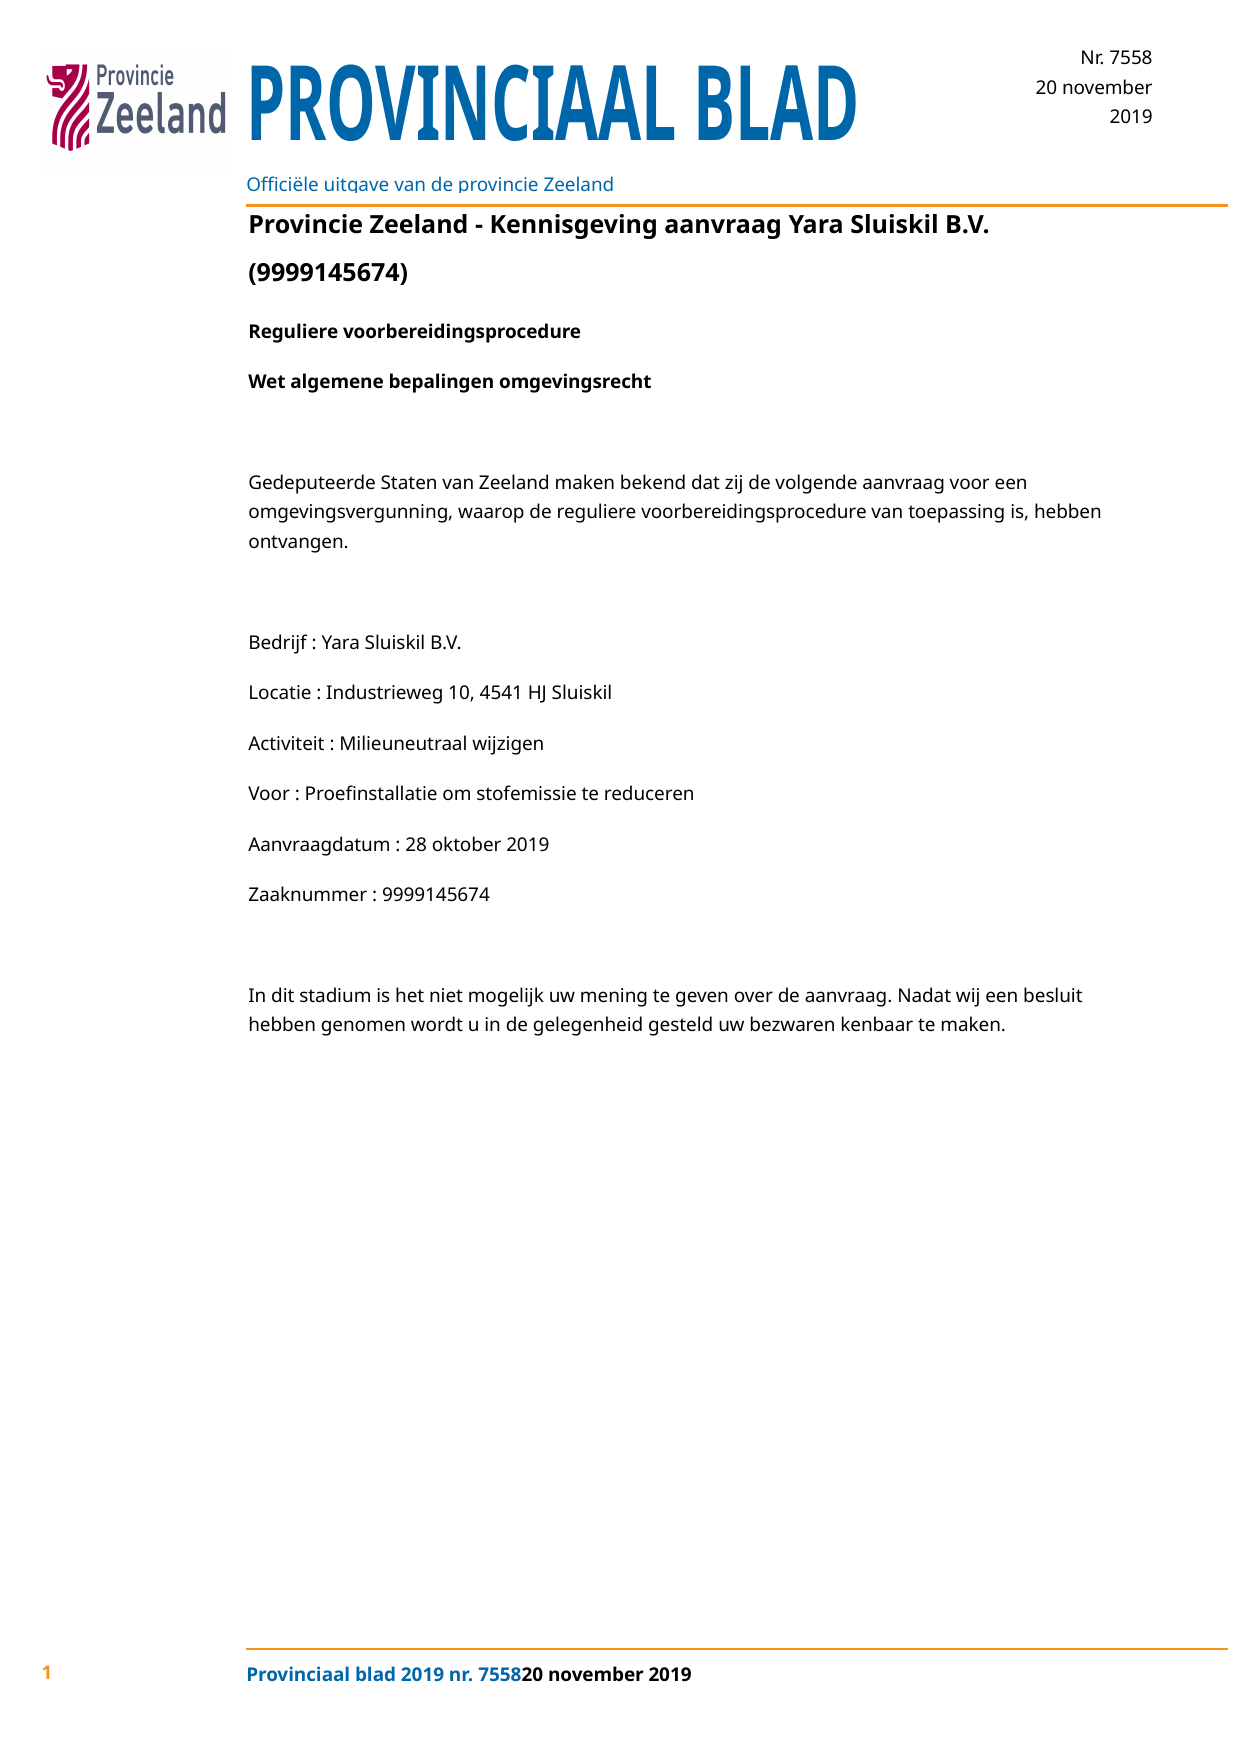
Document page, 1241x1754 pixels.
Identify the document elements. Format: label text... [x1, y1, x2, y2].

text Activiteit : Milieuneutraal wijzigen [248, 730, 1152, 756]
text Reguliere voorbereidingsprocedure [248, 318, 1152, 344]
text Wet algemene bepalingen omgevingsrecht [248, 368, 1152, 394]
text Locatie : Industrieweg 10, 4541 HJ Sluiskil [248, 679, 1152, 705]
picture [41, 47, 231, 172]
text Zaaknummer : 9999145674 [248, 881, 1152, 907]
text Gedeputeerde Staten van Zeeland maken bekend dat zij de volgende aanvraag voor een omgevingsvergunning, waarop de reguliere voorbereidingsprocedure van toepassing is, hebben ontvangen. [248, 469, 1152, 554]
text Provincie Zeeland - Kennisgeving aanvraag Yara Sluiskil B.V. (9999145674) [248, 207, 1152, 288]
text Voor : Proefinstallatie om stofemissie te reduceren [248, 780, 1152, 806]
text In dit stadium is het niet mogelijk uw mening te geven over de aanvraag. Nadat wij een besluit hebben genomen wordt u in de gelegenheid gesteld uw bezwaren kenbaar te maken. [248, 982, 1152, 1037]
text Bedrijf : Yara Sluiskil B.V. [248, 629, 1152, 655]
text Aanvraagdatum : 28 oktober 2019 [248, 831, 1152, 857]
